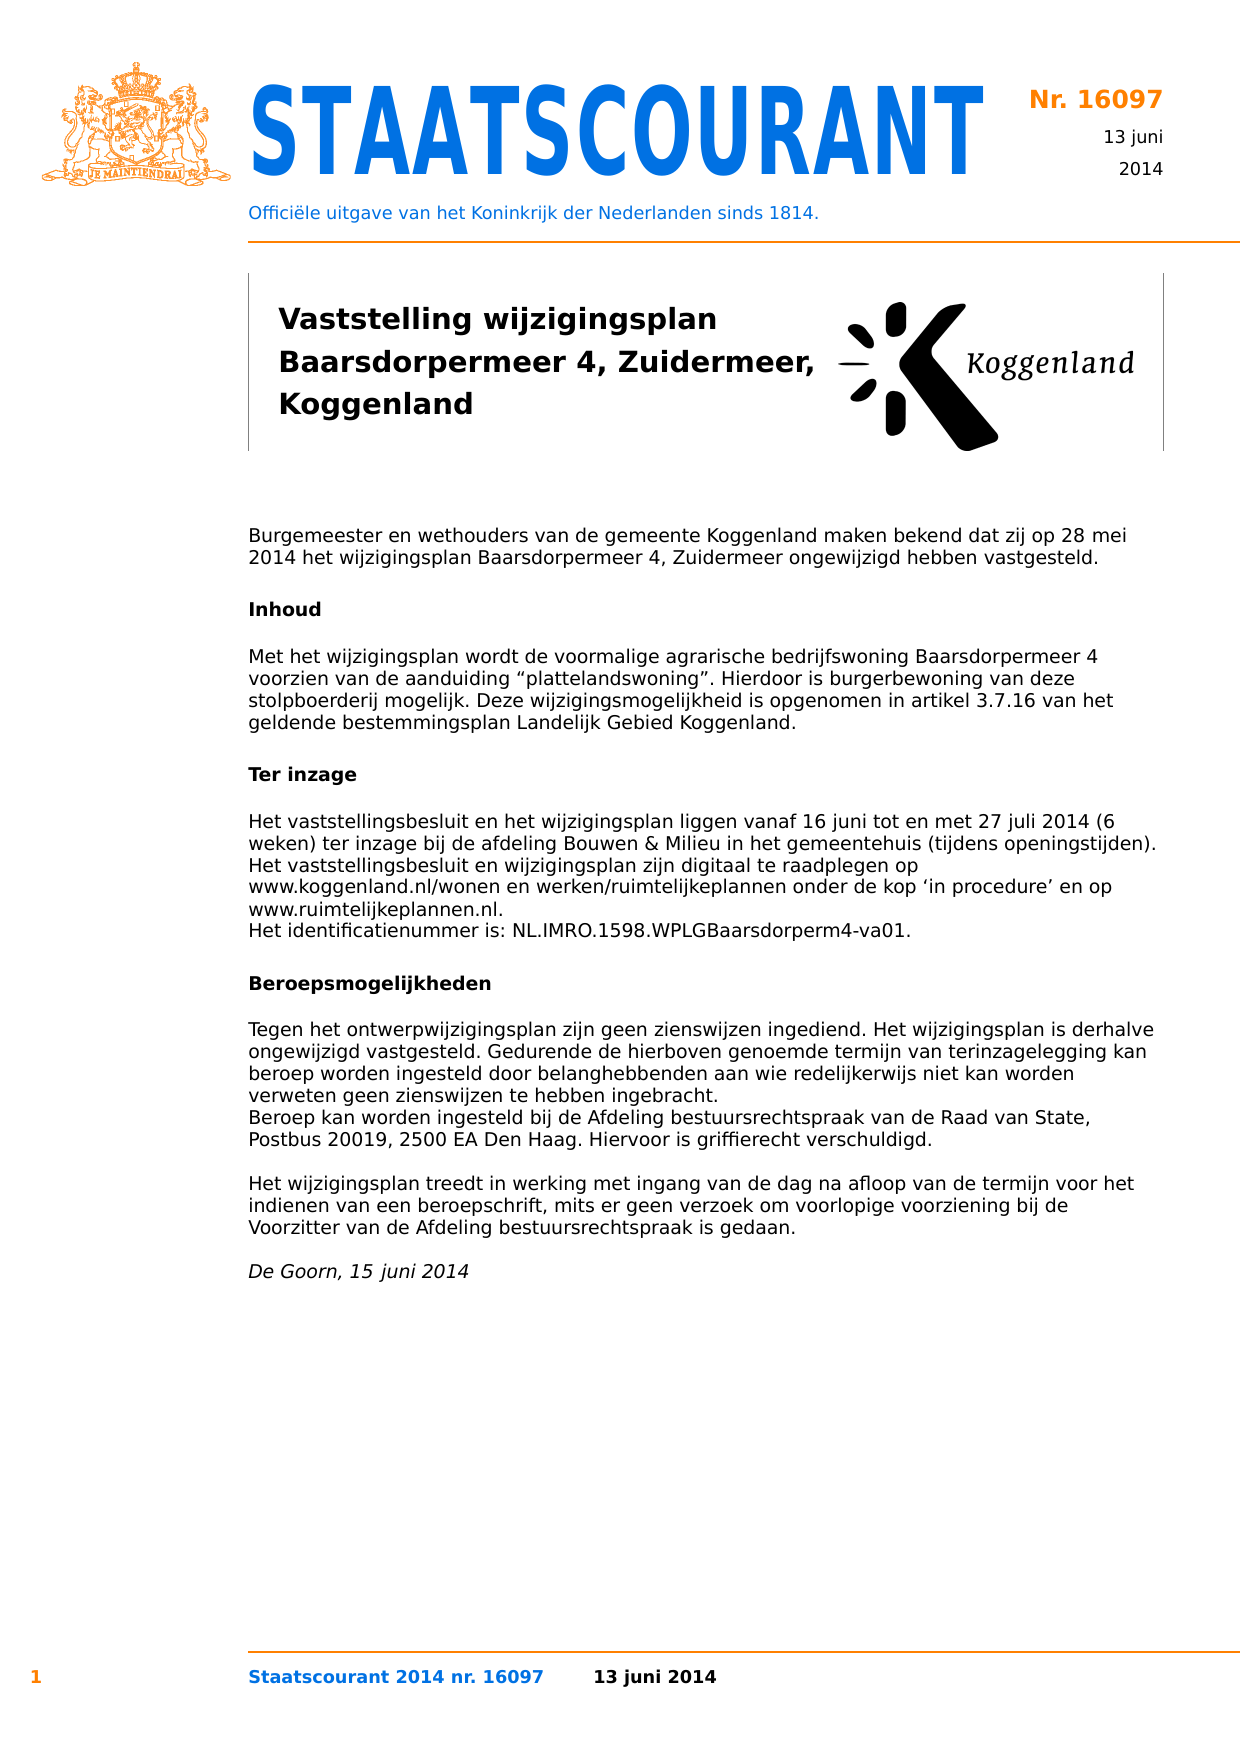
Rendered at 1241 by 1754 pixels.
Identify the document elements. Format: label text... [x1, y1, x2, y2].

table_cell 13 juni [998, 121, 1240, 153]
table_header Nr. 16097 [998, 62, 1240, 121]
text Met het wijzigingsplan wordt de voormalige agrarische bedrijfswoning Baarsdorpermeer 4 voorzien van de aanduiding “plattelandswoning”. Hierdoor is burgerbewoning van deze stolpboerderij mogelijk. Deze wijzigingsmogelijkheid is opgenomen in artikel 3.7.16 van het geldende bestemmingsplan Landelijk Gebied Koggenland. [248, 646, 1163, 733]
table_header STAATSCOURANT [248, 62, 998, 203]
text Het wijzigingsplan treedt in werking met ingang van de dag na afloop van de termijn voor het indienen van een beroepschrift, mits er geen verzoek om voorlopige voorziening bij de Voorzitter van de Afdeling bestuursrechtspraak is gedaan. [248, 1173, 1163, 1239]
table_cell Officiële uitgave van het Koninkrijk der Nederlanden sinds 1814. [248, 203, 1240, 241]
text Beroep kan worden ingesteld bij de Afdeling bestuursrechtspraak van de Raad van State, Postbus 20019, 2500 EA Den Haag. Hiervoor is griffierecht verschuldigd. [248, 1107, 1163, 1151]
text Het identificatienummer is: NL.IMRO.1598.WPLGBaarsdorperm4-va01. [248, 920, 1163, 942]
subtitle Beroepsmogelijkheden [248, 972, 1163, 994]
subtitle Inhoud [248, 599, 1163, 621]
text De Goorn, 15 juni 2014 [248, 1261, 1163, 1283]
text Het vaststellingsbesluit en wijzigingsplan zijn digitaal te raadplegen op www.koggenland.nl/wonen en werken/ruimtelijkeplannen onder de kop ‘in procedure’ en op www.ruimtelijkeplannen.nl. [248, 854, 1163, 920]
text Het vaststellingsbesluit en het wijzigingsplan liggen vanaf 16 juni tot en met 27 juli 2014 (6 weken) ter inzage bij de afdeling Bouwen & Milieu in het gemeentehuis (tijdens openingstijden). [248, 811, 1163, 854]
table_cell 2014 [998, 153, 1240, 203]
picture [838, 302, 1134, 451]
text Burgemeester en wethouders van de gemeente Koggenland maken bekend dat zij op 28 mei 2014 het wijzigingsplan Baarsdorpermeer 4, Zuidermeer ongewijzigd hebben vastgesteld. [248, 525, 1163, 569]
table_header [25, 62, 248, 241]
subtitle Vaststelling wijzigingsplan Baarsdorpermeer 4, Zuidermeer, Koggenland [249, 273, 1163, 451]
text Tegen het ontwerpwijzigingsplan zijn geen zienswijzen ingediend. Het wijzigingsplan is derhalve ongewijzigd vastgesteld. Gedurende de hierboven genoemde termijn van terinzagelegging kan beroep worden ingesteld door belanghebbenden aan wie redelijkerwijs niet kan worden verweten geen zienswijzen te hebben ingebracht. [248, 1019, 1163, 1107]
subtitle Ter inzage [248, 763, 1163, 786]
picture [41, 62, 231, 186]
